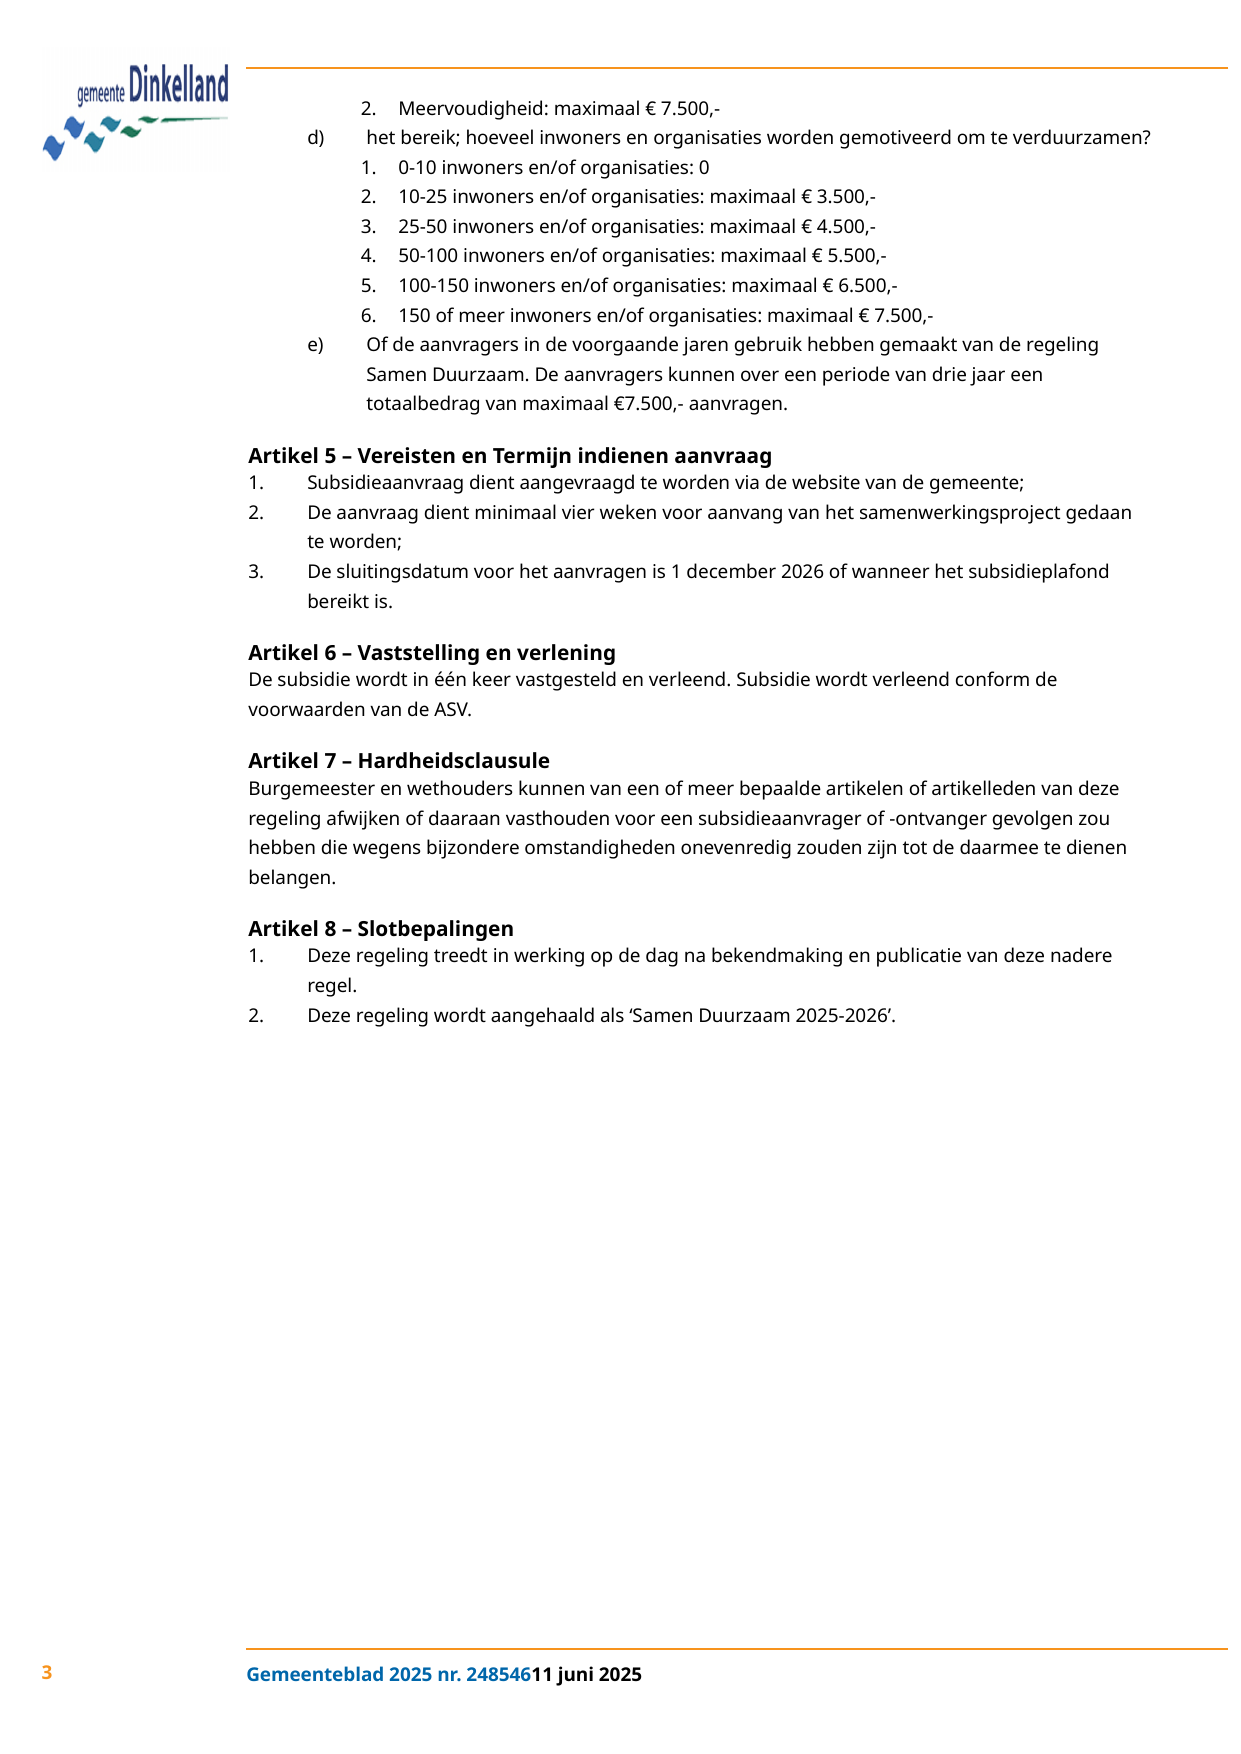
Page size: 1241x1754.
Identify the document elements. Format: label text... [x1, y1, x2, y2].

list Deze regeling treedt in werking op de dag na bekendmaking en publicatie van deze nadere regel. [248, 943, 1152, 998]
list het bereik; hoeveel inwoners en organisaties worden gemotiveerd om te verduurzamen? [307, 124, 1152, 150]
list De sluitingsdatum voor het aanvragen is 1 december 2026 of wanneer het subsidieplafond bereikt is. [248, 558, 1152, 613]
list 25-50 inwoners en/of organisaties: maximaal € 4.500,- [361, 213, 1152, 239]
list 50-100 inwoners en/of organisaties: maximaal € 5.500,- [361, 243, 1152, 268]
list 0-10 inwoners en/of organisaties: 0 [361, 154, 1152, 180]
text Burgemeester en wethouders kunnen van een of meer bepaalde artikelen of artikelleden van deze regeling afwijken of daaraan vasthouden voor een subsidieaanvrager of -ontvanger gevolgen zou hebben die wegens bijzondere omstandigheden onevenredig zouden zijn tot de daarmee te dienen belangen. [248, 775, 1152, 889]
list Subsidieaanvraag dient aangevraagd te worden via de website van de gemeente; [248, 469, 1152, 495]
list 10-25 inwoners en/of organisaties: maximaal € 3.500,- [361, 183, 1152, 209]
list Deze regeling wordt aangehaald als ‘Samen Duurzaam 2025-2026’. [248, 1002, 1152, 1028]
text De subsidie wordt in één keer vastgesteld en verleend. Subsidie wordt verleend conform de voorwaarden van de ASV. [248, 667, 1152, 722]
text Artikel 6 – Vaststelling en verlening [248, 638, 1152, 667]
list 150 of meer inwoners en/of organisaties: maximaal € 7.500,- [361, 302, 1152, 328]
text Artikel 7 – Hardheidsclausule [248, 747, 1152, 775]
list Of de aanvragers in de voorgaande jaren gebruik hebben gemaakt van de regeling Samen Duurzaam. De aanvragers kunnen over een periode van drie jaar een totaalbedrag van maximaal €7.500,- aanvragen. [307, 331, 1152, 416]
picture [41, 47, 231, 172]
list Meervoudigheid: maximaal € 7.500,- [361, 95, 1152, 121]
text Artikel 5 – Vereisten en Termijn indienen aanvraag [248, 441, 1152, 469]
list 100-150 inwoners en/of organisaties: maximaal € 6.500,- [361, 272, 1152, 298]
text Artikel 8 – Slotbepalingen [248, 914, 1152, 943]
list De aanvraag dient minimaal vier weken voor aanvang van het samenwerkingsproject gedaan te worden; [248, 499, 1152, 554]
